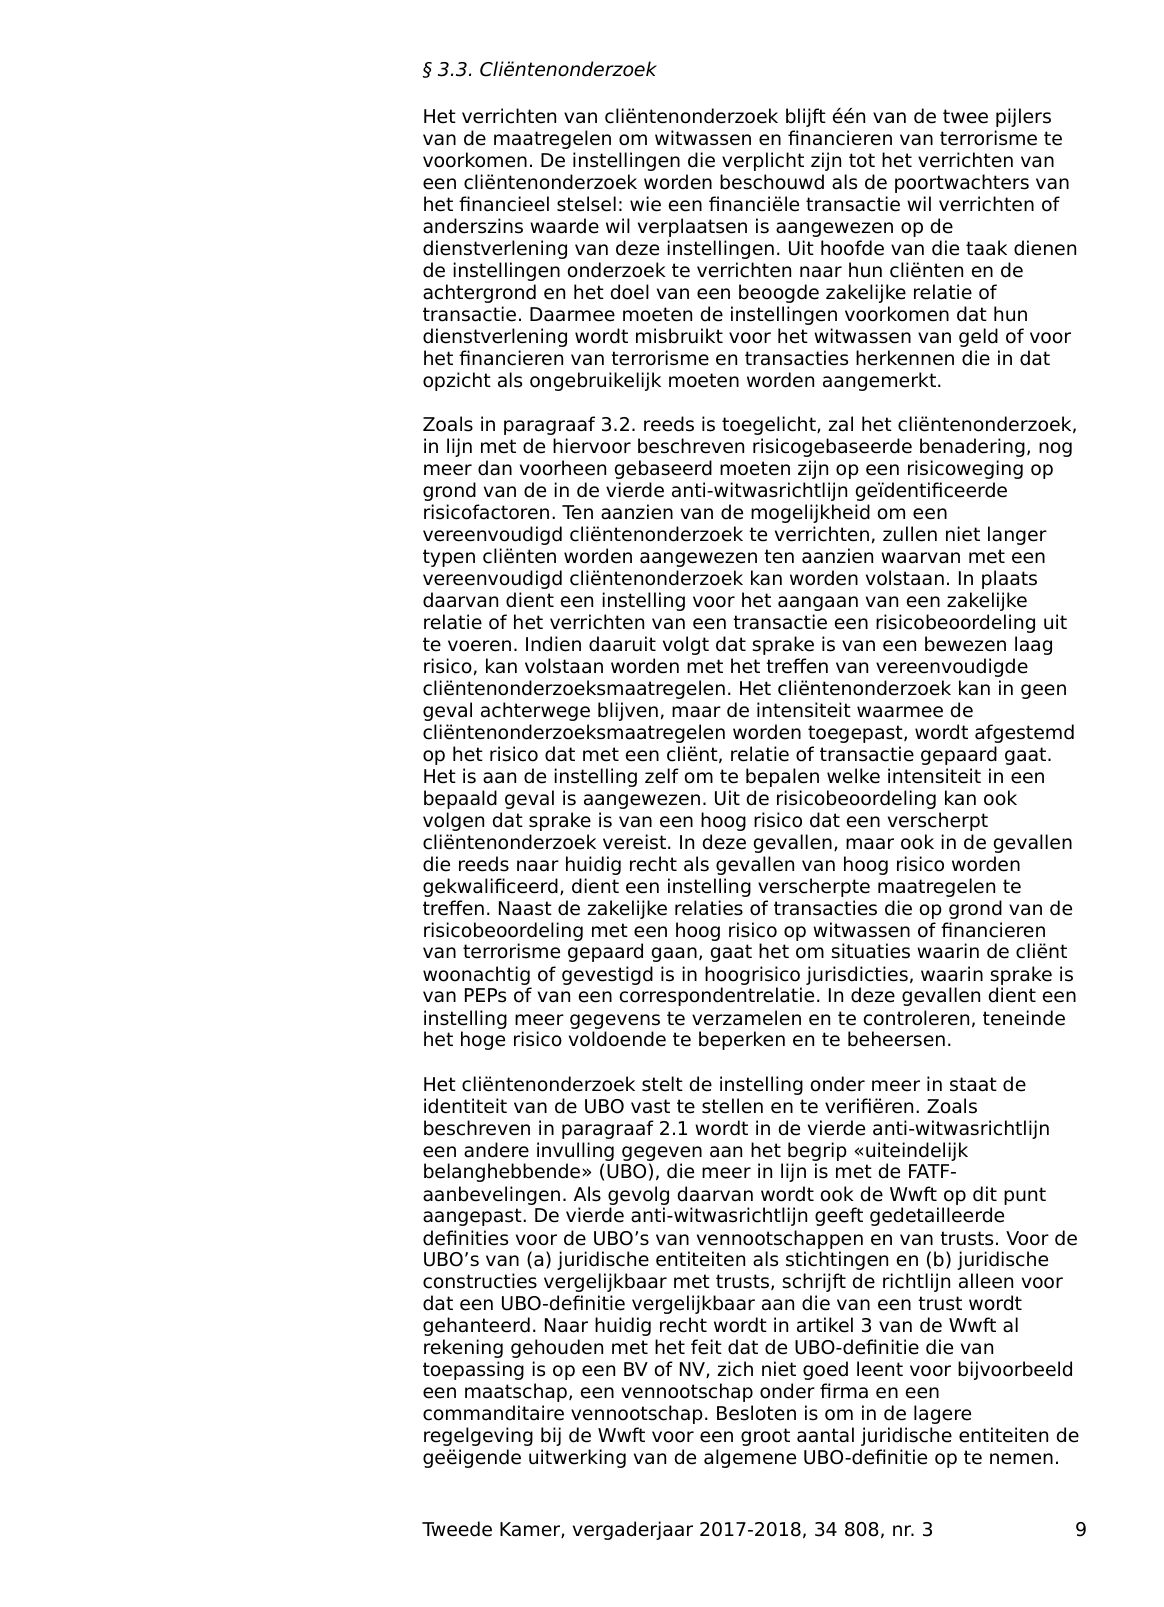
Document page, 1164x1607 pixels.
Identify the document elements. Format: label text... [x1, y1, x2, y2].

text Het cliëntenonderzoek stelt de instelling onder meer in staat de identiteit van de UBO vast te stellen en te verifiëren. Zoals beschreven in paragraaf 2.1 wordt in de vierde anti-witwasrichtlijn een andere invulling gegeven aan het begrip «uiteindelijk belanghebbende» (UBO), die meer in lijn is met de FATF-aanbevelingen. Als gevolg daarvan wordt ook de Wwft op dit punt aangepast. De vierde anti-witwasrichtlijn geeft gedetailleerde definities voor de UBO’s van vennootschappen en van trusts. Voor de UBO’s van (a) juridische entiteiten als stichtingen en (b) juridische constructies vergelijkbaar met trusts, schrijft de richtlijn alleen voor dat een UBO-definitie vergelijkbaar aan die van een trust wordt gehanteerd. Naar huidig recht wordt in artikel 3 van de Wwft al rekening gehouden met het feit dat de UBO-definitie die van toepassing is op een BV of NV, zich niet goed leent voor bijvoorbeeld een maatschap, een vennootschap onder firma en een commanditaire vennootschap. Besloten is om in de lagere regelgeving bij de Wwft voor een groot aantal juridische entiteiten de geëigende uitwerking van de algemene UBO-definitie op te nemen. [422, 1073, 1087, 1469]
subtitle § 3.3. Cliëntenonderzoek [422, 59, 1087, 81]
text Zoals in paragraaf 3.2. reeds is toegelicht, zal het cliëntenonderzoek, in lijn met de hiervoor beschreven risicogebaseerde benadering, nog meer dan voorheen gebaseerd moeten zijn op een risicoweging op grond van de in de vierde anti-witwasrichtlijn geïdentificeerde risicofactoren. Ten aanzien van de mogelijkheid om een vereenvoudigd cliëntenonderzoek te verrichten, zullen niet langer typen cliënten worden aangewezen ten aanzien waarvan met een vereenvoudigd cliëntenonderzoek kan worden volstaan. In plaats daarvan dient een instelling voor het aangaan van een zakelijke relatie of het verrichten van een transactie een risicobeoordeling uit te voeren. Indien daaruit volgt dat sprake is van een bewezen laag risico, kan volstaan worden met het treffen van vereenvoudigde cliëntenonderzoeksmaatregelen. Het cliëntenonderzoek kan in geen geval achterwege blijven, maar de intensiteit waarmee de cliëntenonderzoeksmaatregelen worden toegepast, wordt afgestemd op het risico dat met een cliënt, relatie of transactie gepaard gaat. Het is aan de instelling zelf om te bepalen welke intensiteit in een bepaald geval is aangewezen. Uit de risicobeoordeling kan ook volgen dat sprake is van een hoog risico dat een verscherpt cliëntenonderzoek vereist. In deze gevallen, maar ook in de gevallen die reeds naar huidig recht als gevallen van hoog risico worden gekwalificeerd, dient een instelling verscherpte maatregelen te treffen. Naast de zakelijke relaties of transacties die op grond van de risicobeoordeling met een hoog risico op witwassen of financieren van terrorisme gepaard gaan, gaat het om situaties waarin de cliënt woonachtig of gevestigd is in hoogrisico jurisdicties, waarin sprake is van PEPs of van een correspondentrelatie. In deze gevallen dient een instelling meer gegevens te verzamelen en te controleren, teneinde het hoge risico voldoende te beperken en te beheersen. [422, 414, 1087, 1051]
text Het verrichten van cliëntenonderzoek blijft één van de twee pijlers van de maatregelen om witwassen en financieren van terrorisme te voorkomen. De instellingen die verplicht zijn tot het verrichten van een cliëntenonderzoek worden beschouwd als de poortwachters van het financieel stelsel: wie een financiële transactie wil verrichten of anderszins waarde wil verplaatsen is aangewezen op de dienstverlening van deze instellingen. Uit hoofde van die taak dienen de instellingen onderzoek te verrichten naar hun cliënten en de achtergrond en het doel van een beoogde zakelijke relatie of transactie. Daarmee moeten de instellingen voorkomen dat hun dienstverlening wordt misbruikt voor het witwassen van geld of voor het financieren van terrorisme en transacties herkennen die in dat opzicht als ongebruikelijk moeten worden aangemerkt. [422, 106, 1087, 392]
